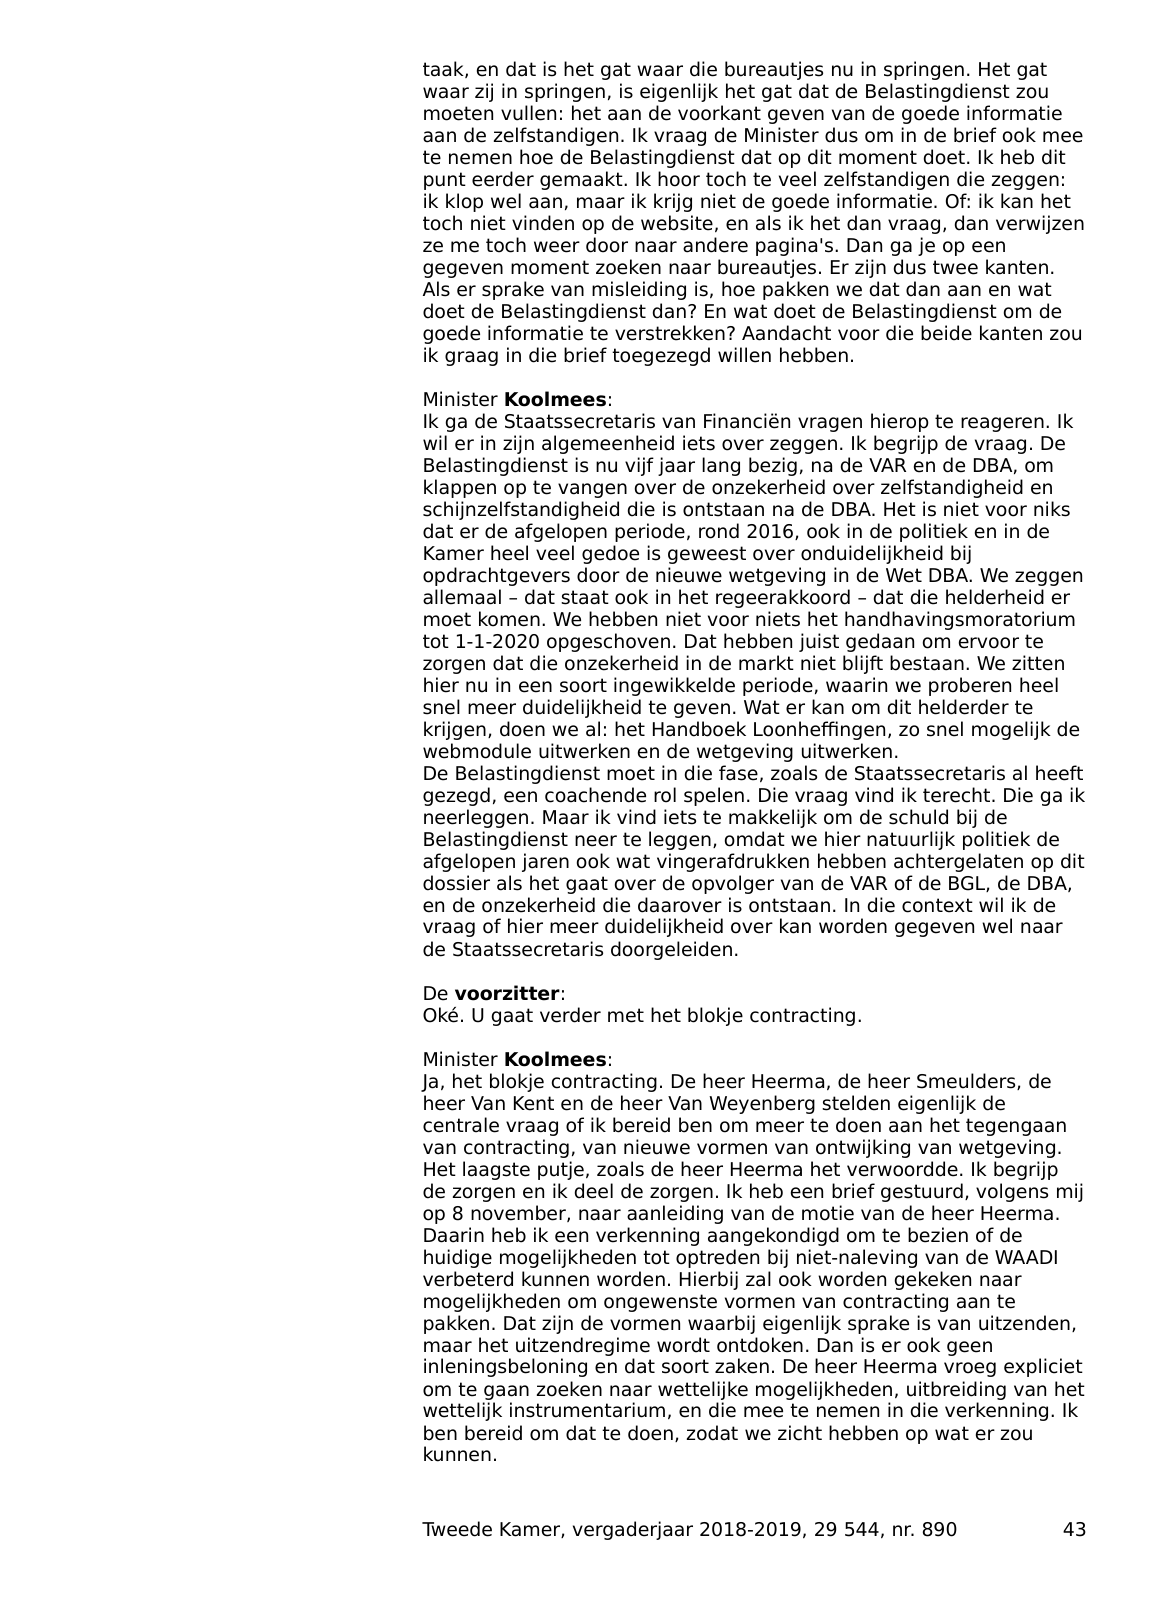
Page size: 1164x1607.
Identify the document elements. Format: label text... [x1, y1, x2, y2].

text Minister Koolmees: [422, 389, 1087, 411]
text taak, en dat is het gat waar die bureautjes nu in springen. Het gat waar zij in springen, is eigenlijk het gat dat de Belastingdienst zou moeten vullen: het aan de voorkant geven van de goede informatie aan de zelfstandigen. Ik vraag de Minister dus om in de brief ook mee te nemen hoe de Belastingdienst dat op dit moment doet. Ik heb dit punt eerder gemaakt. Ik hoor toch te veel zelfstandigen die zeggen: ik klop wel aan, maar ik krijg niet de goede informatie. Of: ik kan het toch niet vinden op de website, en als ik het dan vraag, dan verwijzen ze me toch weer door naar andere pagina's. Dan ga je op een gegeven moment zoeken naar bureautjes. Er zijn dus twee kanten. Als er sprake van misleiding is, hoe pakken we dat dan aan en wat doet de Belastingdienst dan? En wat doet de Belastingdienst om de goede informatie te verstrekken? Aandacht voor die beide kanten zou ik graag in die brief toegezegd willen hebben. [422, 59, 1087, 367]
text Minister Koolmees: [422, 1049, 1087, 1071]
text De voorzitter: [422, 983, 1087, 1004]
text Oké. U gaat verder met het blokje contracting. [422, 1004, 1087, 1027]
text De Belastingdienst moet in die fase, zoals de Staatssecretaris al heeft gezegd, een coachende rol spelen. Die vraag vind ik terecht. Die ga ik neerleggen. Maar ik vind iets te makkelijk om de schuld bij de Belastingdienst neer te leggen, omdat we hier natuurlijk politiek de afgelopen jaren ook wat vingerafdrukken hebben achtergelaten op dit dossier als het gaat over de opvolger van de VAR of de BGL, de DBA, en de onzekerheid die daarover is ontstaan. In die context wil ik de vraag of hier meer duidelijkheid over kan worden gegeven wel naar de Staatssecretaris doorgeleiden. [422, 763, 1087, 960]
text Ik ga de Staatssecretaris van Financiën vragen hierop te reageren. Ik wil er in zijn algemeenheid iets over zeggen. Ik begrijp de vraag. De Belastingdienst is nu vijf jaar lang bezig, na de VAR en de DBA, om klappen op te vangen over de onzekerheid over zelfstandigheid en schijnzelfstandigheid die is ontstaan na de DBA. Het is niet voor niks dat er de afgelopen periode, rond 2016, ook in de politiek en in de Kamer heel veel gedoe is geweest over onduidelijkheid bij opdrachtgevers door de nieuwe wetgeving in de Wet DBA. We zeggen allemaal – dat staat ook in het regeerakkoord – dat die helderheid er moet komen. We hebben niet voor niets het handhavingsmoratorium tot 1-1-2020 opgeschoven. Dat hebben juist gedaan om ervoor te zorgen dat die onzekerheid in de markt niet blijft bestaan. We zitten hier nu in een soort ingewikkelde periode, waarin we proberen heel snel meer duidelijkheid te geven. Wat er kan om dit helderder te krijgen, doen we al: het Handboek Loonheffingen, zo snel mogelijk de webmodule uitwerken en de wetgeving uitwerken. [422, 411, 1087, 763]
text Ja, het blokje contracting. De heer Heerma, de heer Smeulders, de heer Van Kent en de heer Van Weyenberg stelden eigenlijk de centrale vraag of ik bereid ben om meer te doen aan het tegengaan van contracting, van nieuwe vormen van ontwijking van wetgeving. Het laagste putje, zoals de heer Heerma het verwoordde. Ik begrijp de zorgen en ik deel de zorgen. Ik heb een brief gestuurd, volgens mij op 8 november, naar aanleiding van de motie van de heer Heerma. Daarin heb ik een verkenning aangekondigd om te bezien of de huidige mogelijkheden tot optreden bij niet-naleving van de WAADI verbeterd kunnen worden. Hierbij zal ook worden gekeken naar mogelijkheden om ongewenste vormen van contracting aan te pakken. Dat zijn de vormen waarbij eigenlijk sprake is van uitzenden, maar het uitzendregime wordt ontdoken. Dan is er ook geen inleningsbeloning en dat soort zaken. De heer Heerma vroeg expliciet om te gaan zoeken naar wettelijke mogelijkheden, uitbreiding van het wettelijk instrumentarium, en die mee te nemen in die verkenning. Ik ben bereid om dat te doen, zodat we zicht hebben op wat er zou kunnen. [422, 1071, 1087, 1466]
